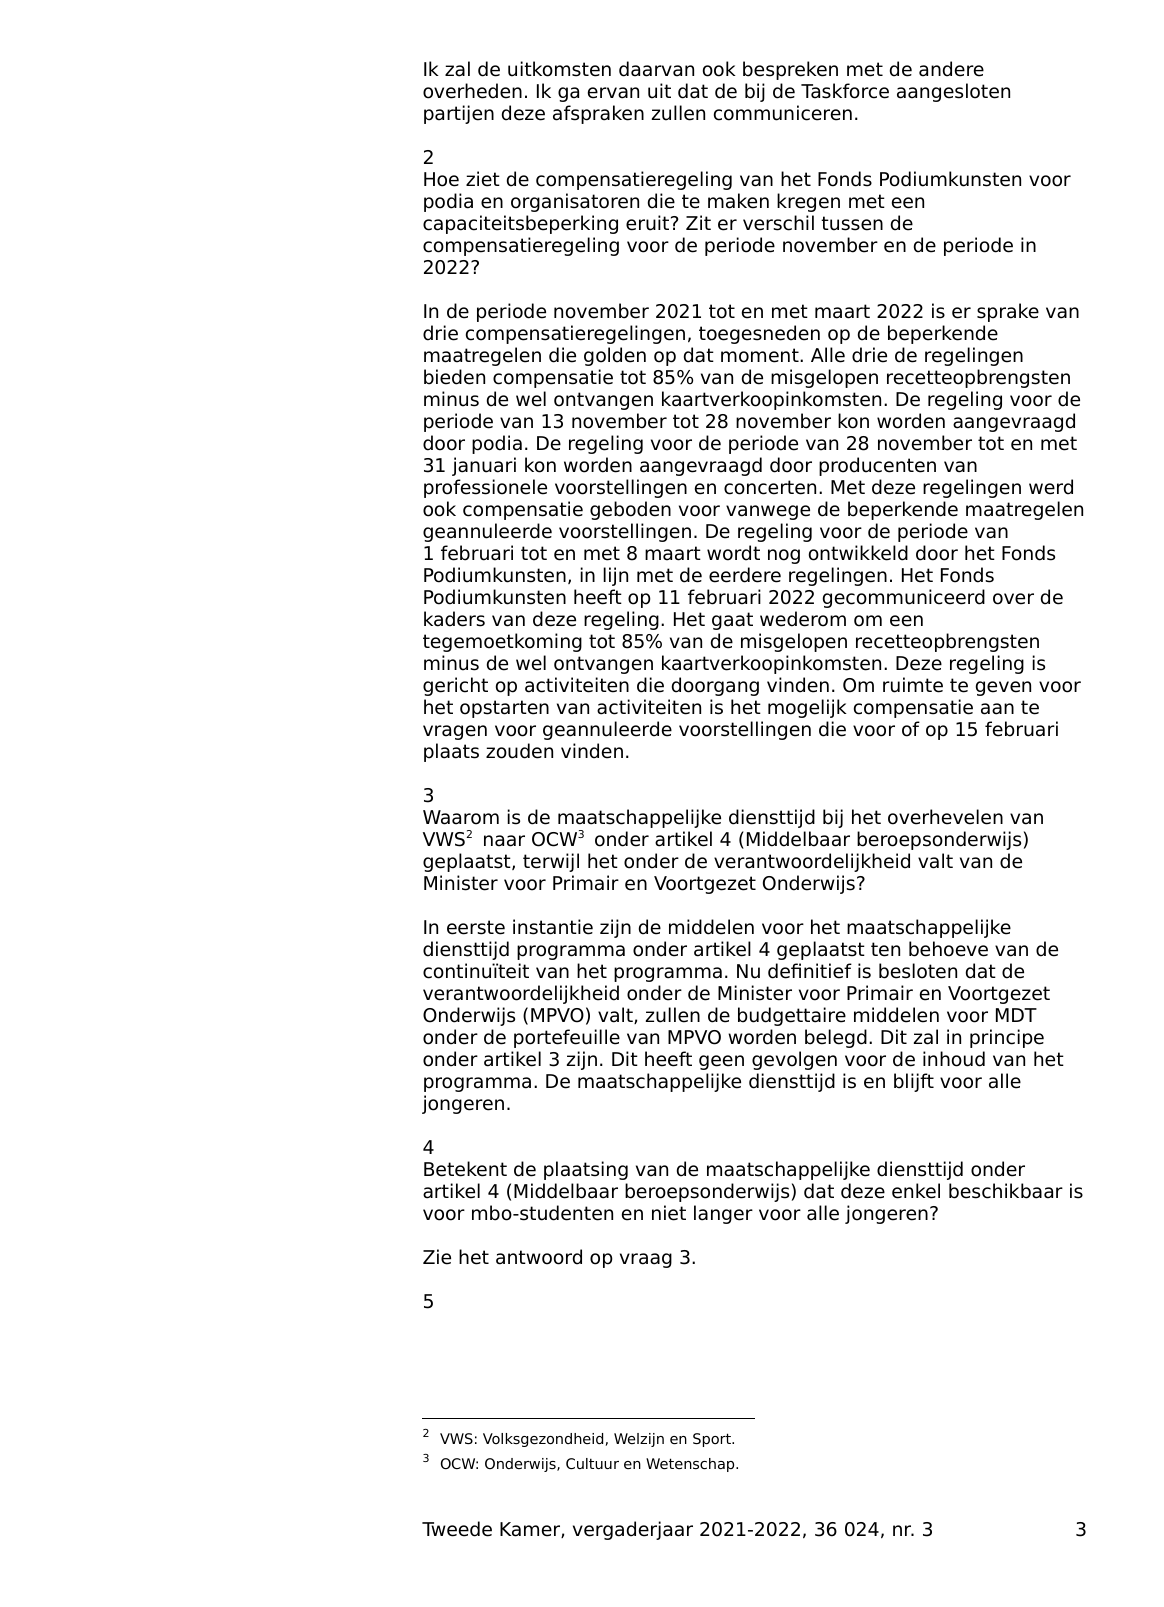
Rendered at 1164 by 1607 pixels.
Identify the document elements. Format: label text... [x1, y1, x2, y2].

text 5 [422, 1291, 1087, 1313]
text 2 [422, 147, 1087, 169]
text 3 [422, 785, 1087, 807]
text In de periode november 2021 tot en met maart 2022 is er sprake van drie compensatieregelingen, toegesneden op de beperkende maatregelen die golden op dat moment. Alle drie de regelingen bieden compensatie tot 85% van de misgelopen recetteopbrengsten minus de wel ontvangen kaartverkoopinkomsten. De regeling voor de periode van 13 november tot 28 november kon worden aangevraagd door podia. De regeling voor de periode van 28 november tot en met 31 januari kon worden aangevraagd door producenten van professionele voorstellingen en concerten. Met deze regelingen werd ook compensatie geboden voor vanwege de beperkende maatregelen geannuleerde voorstellingen. De regeling voor de periode van 1 februari tot en met 8 maart wordt nog ontwikkeld door het Fonds Podiumkunsten, in lijn met de eerdere regelingen. Het Fonds Podiumkunsten heeft op 11 februari 2022 gecommuniceerd over de kaders van deze regeling. Het gaat wederom om een tegemoetkoming tot 85% van de misgelopen recetteopbrengsten minus de wel ontvangen kaartverkoopinkomsten. Deze regeling is gericht op activiteiten die doorgang vinden. Om ruimte te geven voor het opstarten van activiteiten is het mogelijk compensatie aan te vragen voor geannuleerde voorstellingen die voor of op 15 februari plaats zouden vinden. [422, 301, 1087, 763]
text Waarom is de maatschappelijke diensttijd bij het overhevelen van VWS naar OCW onder artikel 4 (Middelbaar beroepsonderwijs) geplaatst, terwijl het onder de verantwoordelijkheid valt van de Minister voor Primair en Voortgezet Onderwijs? [422, 807, 1087, 895]
text Zie het antwoord op vraag 3. [422, 1247, 1087, 1269]
text Hoe ziet de compensatieregeling van het Fonds Podiumkunsten voor podia en organisatoren die te maken kregen met een capaciteitsbeperking eruit? Zit er verschil tussen de compensatieregeling voor de periode november en de periode in 2022? [422, 169, 1087, 279]
text Betekent de plaatsing van de maatschappelijke diensttijd onder artikel 4 (Middelbaar beroepsonderwijs) dat deze enkel beschikbaar is voor mbo-studenten en niet langer voor alle jongeren? [422, 1159, 1087, 1225]
text VWS: Volksgezondheid, Welzijn en Sport. [422, 1427, 1087, 1449]
text In eerste instantie zijn de middelen voor het maatschappelijke diensttijd programma onder artikel 4 geplaatst ten behoeve van de continuïteit van het programma. Nu definitief is besloten dat de verantwoordelijkheid onder de Minister voor Primair en Voortgezet Onderwijs (MPVO) valt, zullen de budgettaire middelen voor MDT onder de portefeuille van MPVO worden belegd. Dit zal in principe onder artikel 3 zijn. Dit heeft geen gevolgen voor de inhoud van het programma. De maatschappelijke diensttijd is en blijft voor alle jongeren. [422, 917, 1087, 1115]
text OCW: Onderwijs, Cultuur en Wetenschap. [422, 1452, 1087, 1474]
text 4 [422, 1137, 1087, 1159]
text Ik zal de uitkomsten daarvan ook bespreken met de andere overheden. Ik ga ervan uit dat de bij de Taskforce aangesloten partijen deze afspraken zullen communiceren. [422, 59, 1087, 125]
